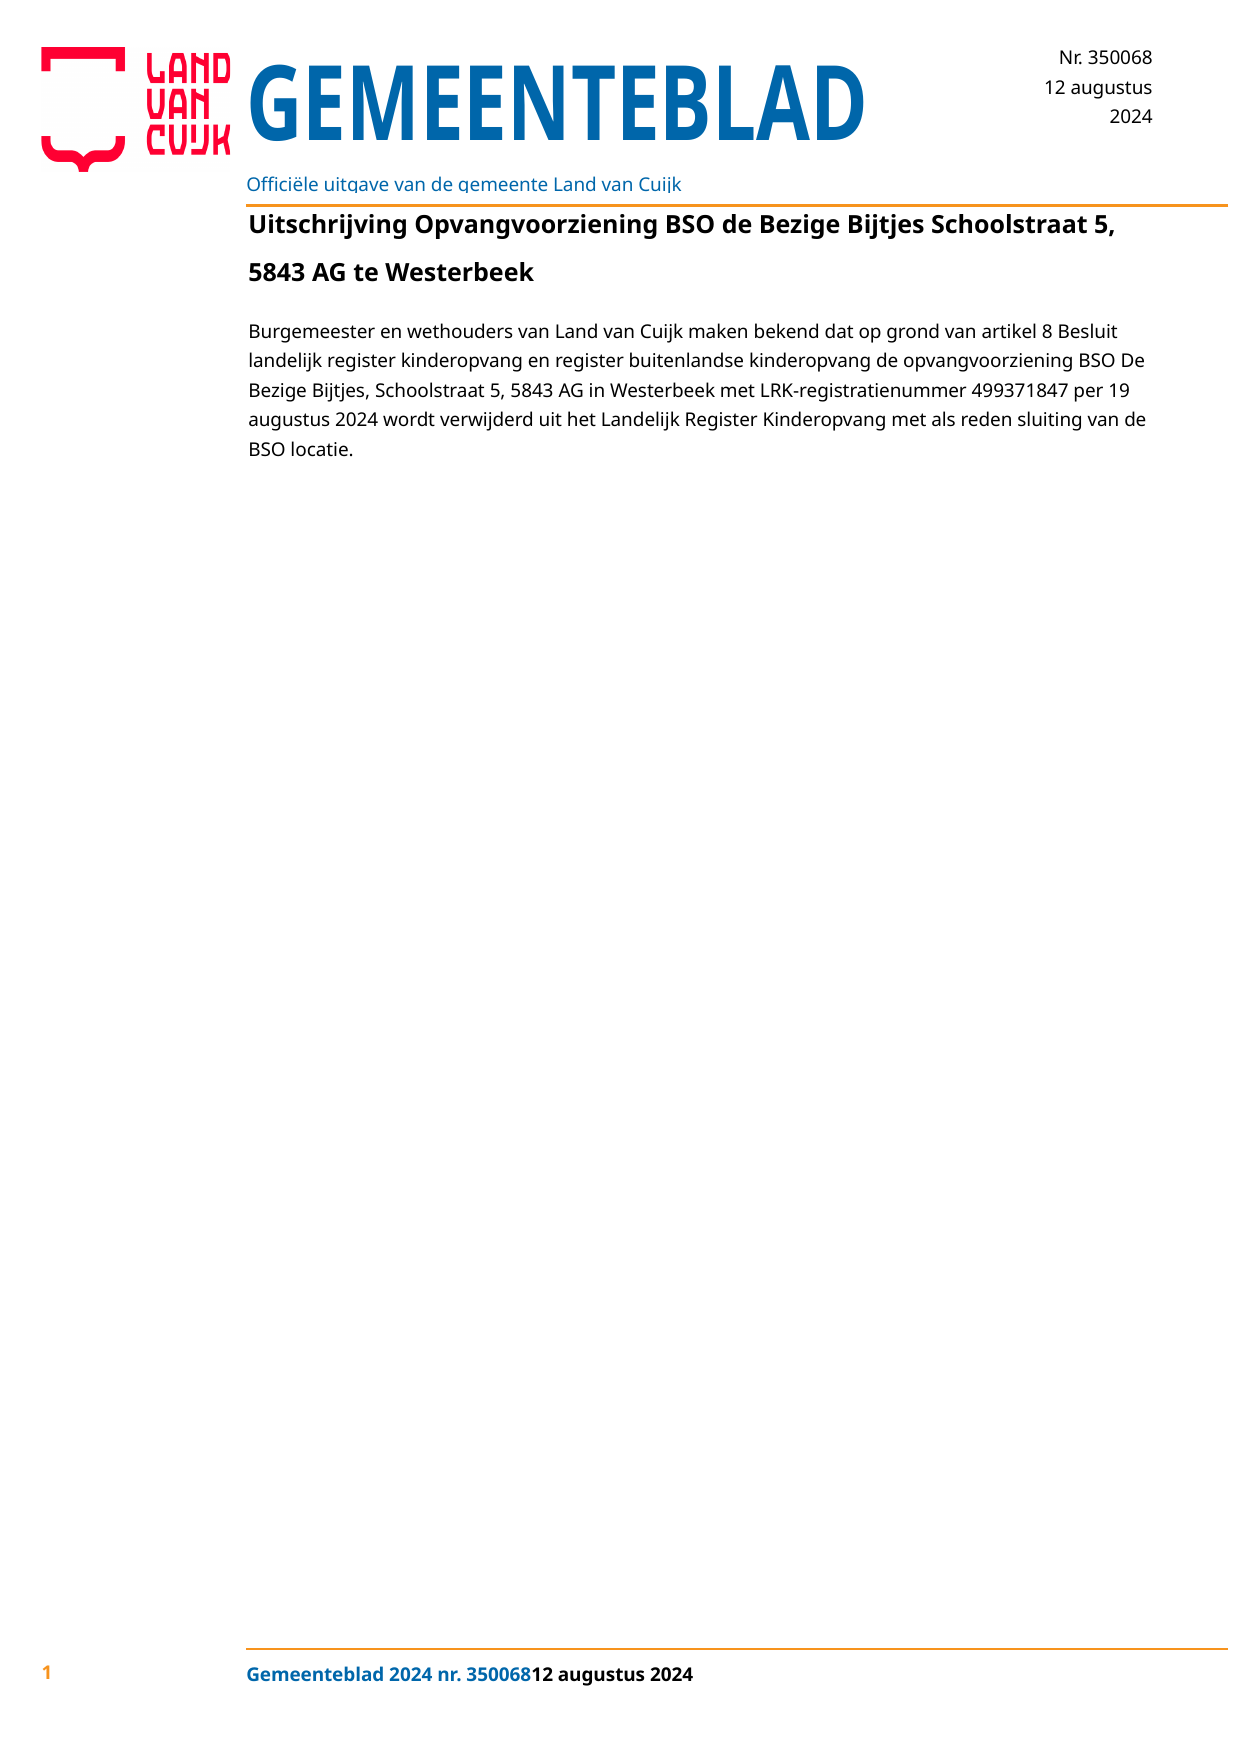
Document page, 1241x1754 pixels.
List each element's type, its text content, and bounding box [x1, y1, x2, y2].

picture [41, 47, 231, 172]
text Uitschrijving Opvangvoorziening BSO de Bezige Bijtjes Schoolstraat 5, 5843 AG te Westerbeek [248, 207, 1152, 288]
text Burgemeester en wethouders van Land van Cuijk maken bekend dat op grond van artikel 8 Besluit landelijk register kinderopvang en register buitenlandse kinderopvang de opvangvoorziening BSO De Bezige Bijtjes, Schoolstraat 5, 5843 AG in Westerbeek met LRK-registratienummer 499371847 per 19 augustus 2024 wordt verwijderd uit het Landelijk Register Kinderopvang met als reden sluiting van de BSO locatie. [248, 318, 1152, 462]
